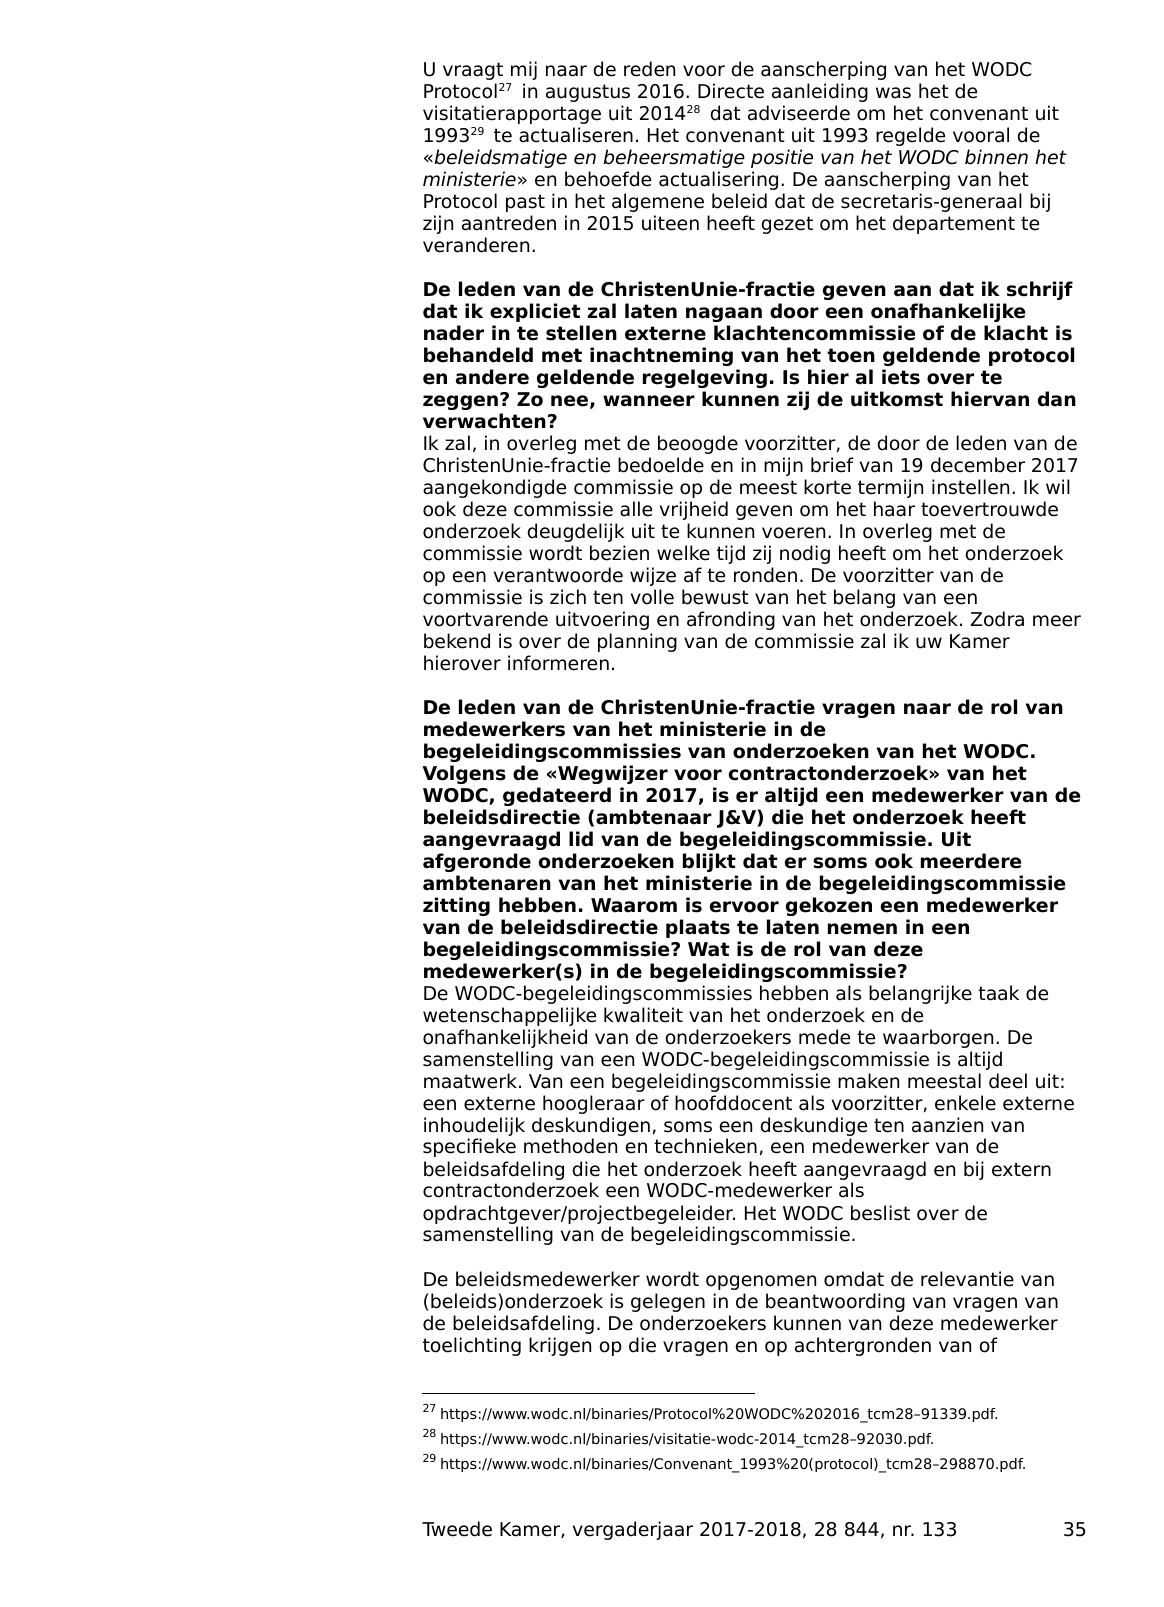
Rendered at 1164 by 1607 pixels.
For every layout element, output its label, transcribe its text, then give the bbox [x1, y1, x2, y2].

text De WODC-begeleidingscommissies hebben als belangrijke taak de wetenschappelijke kwaliteit van het onderzoek en de onafhankelijkheid van de onderzoekers mede te waarborgen. De samenstelling van een WODC-begeleidingscommissie is altijd maatwerk. Van een begeleidingscommissie maken meestal deel uit: een externe hoogleraar of hoofddocent als voorzitter, enkele externe inhoudelijk deskundigen, soms een deskundige ten aanzien van specifieke methoden en technieken, een medewerker van de beleidsafdeling die het onderzoek heeft aangevraagd en bij extern contractonderzoek een WODC-medewerker als opdrachtgever/projectbegeleider. Het WODC beslist over de samenstelling van de begeleidingscommissie. [422, 983, 1087, 1246]
text De leden van de ChristenUnie-fractie geven aan dat ik schrijf dat ik expliciet zal laten nagaan door een onafhankelijke nader in te stellen externe klachtencommissie of de klacht is behandeld met inachtneming van het toen geldende protocol en andere geldende regelgeving. Is hier al iets over te zeggen? Zo nee, wanneer kunnen zij de uitkomst hiervan dan verwachten? [422, 279, 1087, 433]
text De beleidsmedewerker wordt opgenomen omdat de relevantie van (beleids)onderzoek is gelegen in de beantwoording van vragen van de beleidsafdeling. De onderzoekers kunnen van deze medewerker toelichting krijgen op die vragen en op achtergronden van of [422, 1268, 1087, 1356]
text De leden van de ChristenUnie-fractie vragen naar de rol van medewerkers van het ministerie in de begeleidingscommissies van onderzoeken van het WODC. Volgens de «Wegwijzer voor contractonderzoek» van het WODC, gedateerd in 2017, is er altijd een medewerker van de beleidsdirectie (ambtenaar J&V) die het onderzoek heeft aangevraagd lid van de begeleidingscommissie. Uit afgeronde onderzoeken blijkt dat er soms ook meerdere ambtenaren van het ministerie in de begeleidingscommissie zitting hebben. Waarom is ervoor gekozen een medewerker van de beleidsdirectie plaats te laten nemen in een begeleidingscommissie? Wat is de rol van deze medewerker(s) in de begeleidingscommissie? [422, 697, 1087, 983]
text U vraagt mij naar de reden voor de aanscherping van het WODC Protocol in augustus 2016. Directe aanleiding was het de visitatierapportage uit 2014 dat adviseerde om het convenant uit 1993 te actualiseren. Het convenant uit 1993 regelde vooral de «beleidsmatige en beheersmatige positie van het WODC binnen het ministerie» en behoefde actualisering. De aanscherping van het Protocol past in het algemene beleid dat de secretaris-generaal bij zijn aantreden in 2015 uiteen heeft gezet om het departement te veranderen. [422, 59, 1087, 257]
text https://www.wodc.nl/binaries/Convenant_1993%20(protocol)_tcm28–298870.pdf. [422, 1452, 1087, 1474]
text https://www.wodc.nl/binaries/Protocol%20WODC%202016_tcm28–91339.pdf. [422, 1402, 1087, 1424]
text Ik zal, in overleg met de beoogde voorzitter, de door de leden van de ChristenUnie-fractie bedoelde en in mijn brief van 19 december 2017 aangekondigde commissie op de meest korte termijn instellen. Ik wil ook deze commissie alle vrijheid geven om het haar toevertrouwde onderzoek deugdelijk uit te kunnen voeren. In overleg met de commissie wordt bezien welke tijd zij nodig heeft om het onderzoek op een verantwoorde wijze af te ronden. De voorzitter van de commissie is zich ten volle bewust van het belang van een voortvarende uitvoering en afronding van het onderzoek. Zodra meer bekend is over de planning van de commissie zal ik uw Kamer hierover informeren. [422, 433, 1087, 675]
text https://www.wodc.nl/binaries/visitatie-wodc-2014_tcm28–92030.pdf. [422, 1427, 1087, 1449]
